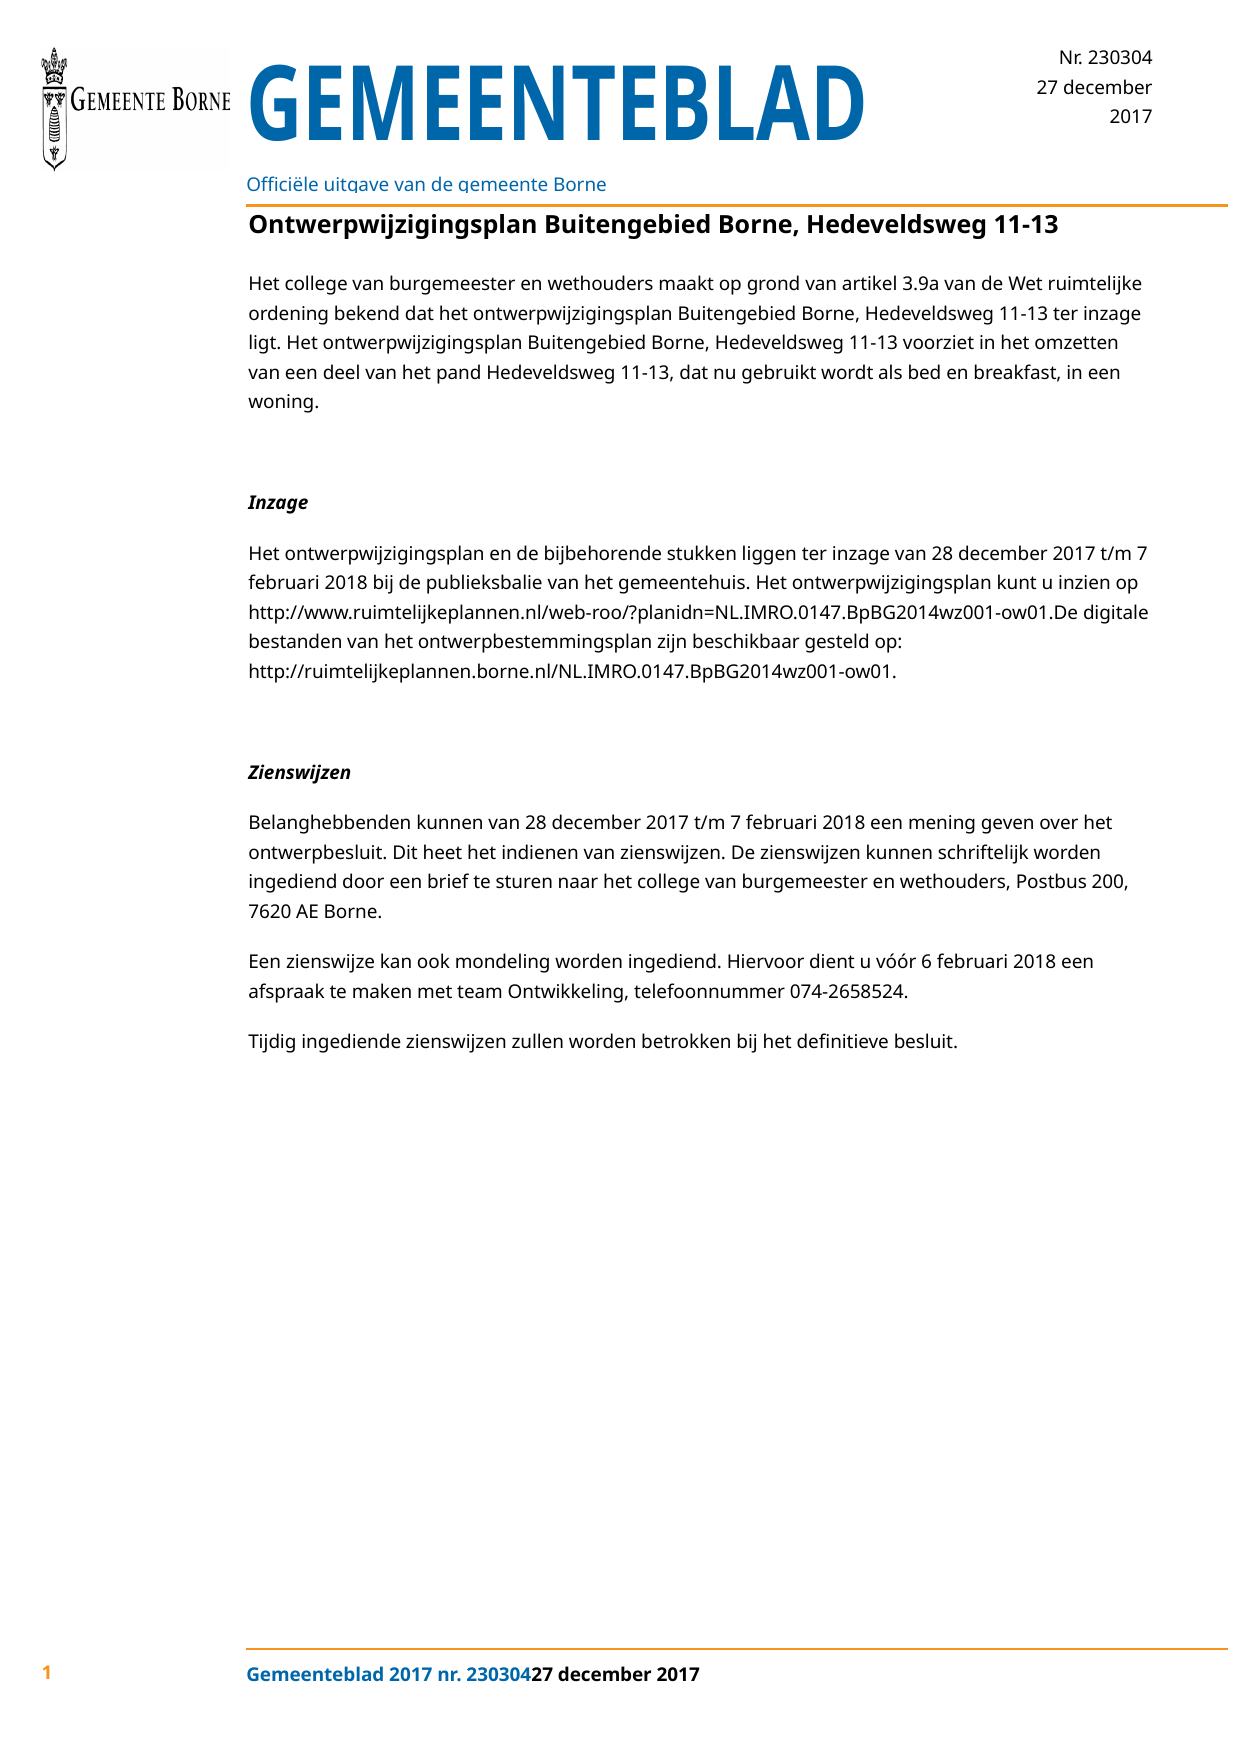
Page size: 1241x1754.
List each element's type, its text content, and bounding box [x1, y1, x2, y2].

text Ontwerpwijzigingsplan Buitengebied Borne, Hedeveldsweg 11-13 [248, 207, 1152, 241]
text Een zienswijze kan ook mondeling worden ingediend. Hiervoor dient u vóór 6 februari 2018 een afspraak te maken met team Ontwikkeling, telefoonnummer 074-2658524. [248, 949, 1152, 1004]
text Zienswijzen [248, 759, 1152, 785]
text Het college van burgemeester en wethouders maakt op grond van artikel 3.9a van de Wet ruimtelijke ordening bekend dat het ontwerpwijzigingsplan Buitengebied Borne, Hedeveldsweg 11-13 ter inzage ligt. Het ontwerpwijzigingsplan Buitengebied Borne, Hedeveldsweg 11-13 voorziet in het omzetten van een deel van het pand Hedeveldsweg 11-13, dat nu gebruikt wordt als bed en breakfast, in een woning. [248, 270, 1152, 414]
text Het ontwerpwijzigingsplan en de bijbehorende stukken liggen ter inzage van 28 december 2017 t/m 7 februari 2018 bij de publieksbalie van het gemeentehuis. Het ontwerpwijzigingsplan kunt u inzien op http://www.ruimtelijkeplannen.nl/web-roo/?planidn=NL.IMRO.0147.BpBG2014wz001-ow01.De digitale bestanden van het ontwerpbestemmingsplan zijn beschikbaar gesteld op: http://ruimtelijkeplannen.borne.nl/NL.IMRO.0147.BpBG2014wz001-ow01. [248, 540, 1152, 684]
text Belanghebbenden kunnen van 28 december 2017 t/m 7 februari 2018 een mening geven over het ontwerpbesluit. Dit heet het indienen van zienswijzen. De zienswijzen kunnen schriftelijk worden ingediend door een brief te sturen naar het college van burgemeester en wethouders, Postbus 200, 7620 AE Borne. [248, 809, 1152, 924]
picture [41, 47, 231, 172]
text Inzage [248, 489, 1152, 515]
text Tijdig ingediende zienswijzen zullen worden betrokken bij het definitieve besluit. [248, 1029, 1152, 1054]
